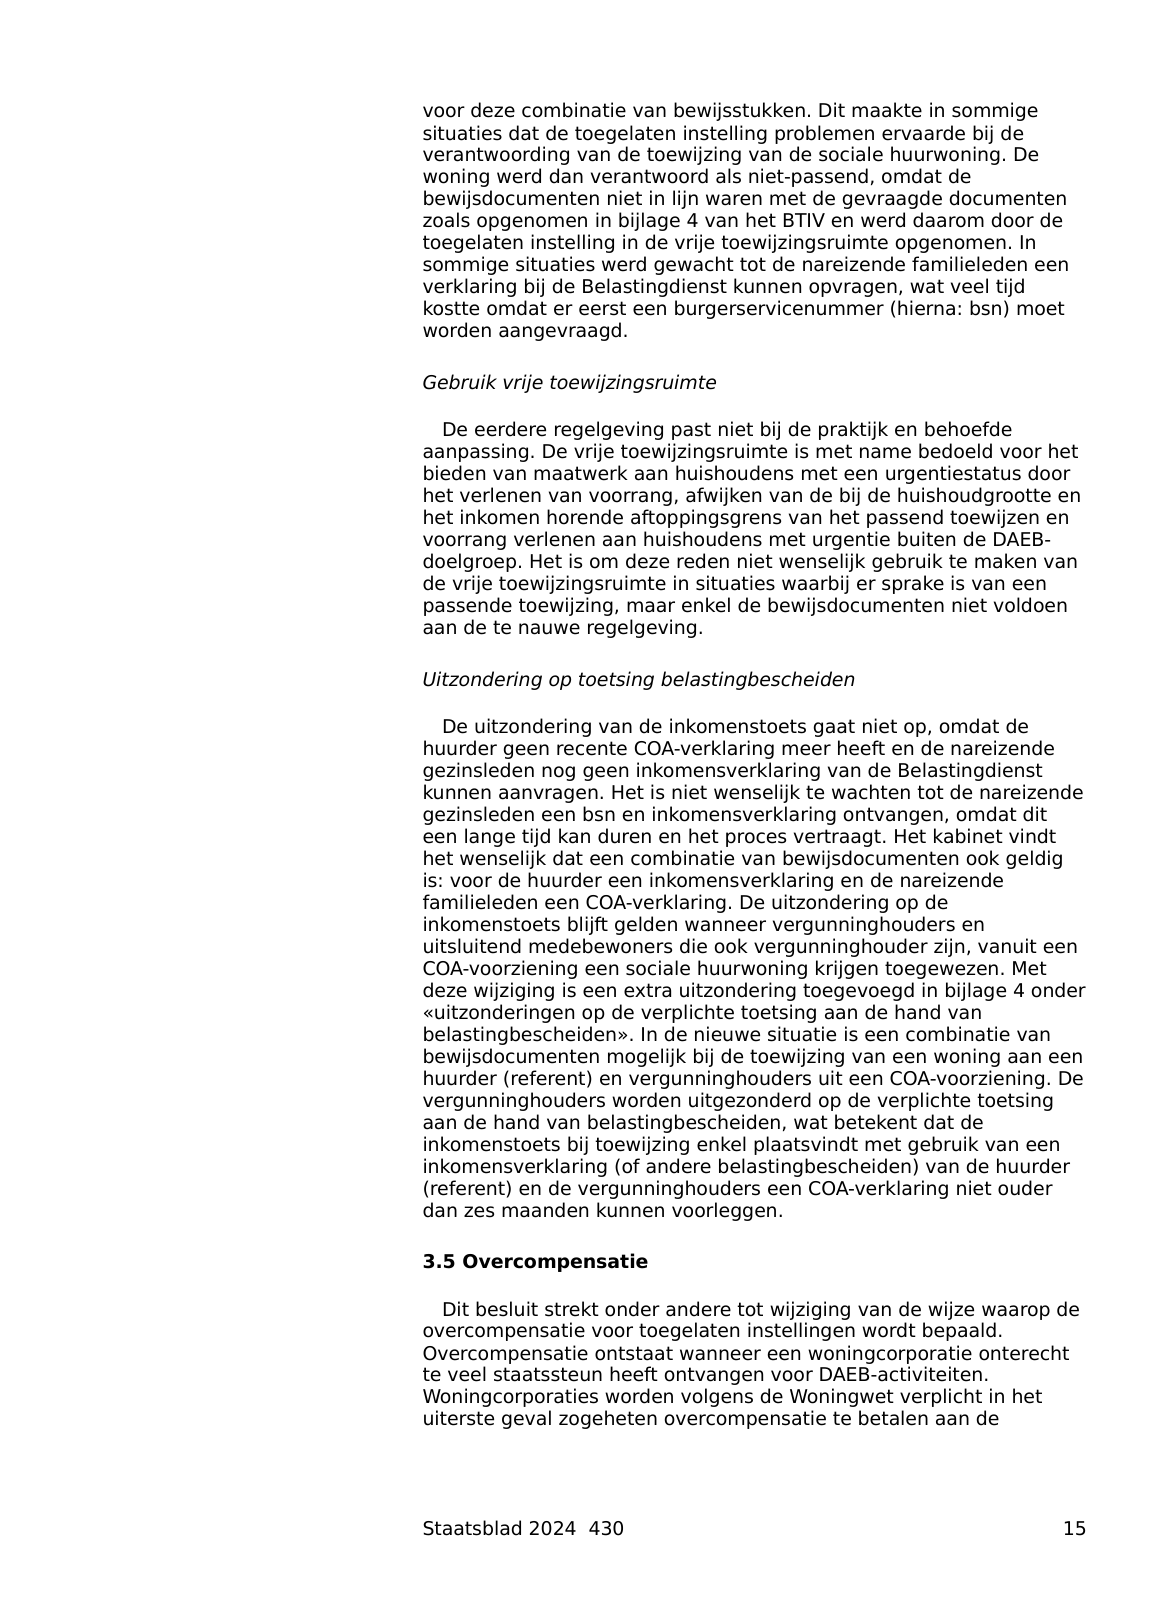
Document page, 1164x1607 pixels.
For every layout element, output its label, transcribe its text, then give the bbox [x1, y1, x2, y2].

text Dit besluit strekt onder andere tot wijziging van de wijze waarop de overcompensatie voor toegelaten instellingen wordt bepaald. Overcompensatie ontstaat wanneer een woningcorporatie onterecht te veel staatssteun heeft ontvangen voor DAEB-activiteiten. Woningcorporaties worden volgens de Woningwet verplicht in het uiterste geval zogeheten overcompensatie te betalen aan de [422, 1298, 1087, 1430]
text voor deze combinatie van bewijsstukken. Dit maakte in sommige situaties dat de toegelaten instelling problemen ervaarde bij de verantwoording van de toewijzing van de sociale huurwoning. De woning werd dan verantwoord als niet-passend, omdat de bewijsdocumenten niet in lijn waren met de gevraagde documenten zoals opgenomen in bijlage 4 van het BTIV en werd daarom door de toegelaten instelling in de vrije toewijzingsruimte opgenomen. In sommige situaties werd gewacht tot de nareizende familieleden een verklaring bij de Belastingdienst kunnen opvragen, wat veel tijd kostte omdat er eerst een burgerservicenummer (hierna: bsn) moet worden aangevraagd. [422, 100, 1087, 342]
text De eerdere regelgeving past niet bij de praktijk en behoefde aanpassing. De vrije toewijzingsruimte is met name bedoeld voor het bieden van maatwerk aan huishoudens met een urgentiestatus door het verlenen van voorrang, afwijken van de bij de huishoudgrootte en het inkomen horende aftoppingsgrens van het passend toewijzen en voorrang verlenen aan huishoudens met urgentie buiten de DAEB-doelgroep. Het is om deze reden niet wenselijk gebruik te maken van de vrije toewijzingsruimte in situaties waarbij er sprake is van een passende toewijzing, maar enkel de bewijsdocumenten niet voldoen aan de te nauwe regelgeving. [422, 419, 1087, 639]
subtitle 3.5 Overcompensatie [422, 1251, 1087, 1273]
subtitle Uitzondering op toetsing belastingbescheiden [422, 669, 1087, 691]
subtitle Gebruik vrije toewijzingsruimte [422, 372, 1087, 394]
text De uitzondering van de inkomenstoets gaat niet op, omdat de huurder geen recente COA-verklaring meer heeft en de nareizende gezinsleden nog geen inkomensverklaring van de Belastingdienst kunnen aanvragen. Het is niet wenselijk te wachten tot de nareizende gezinsleden een bsn en inkomensverklaring ontvangen, omdat dit een lange tijd kan duren en het proces vertraagt. Het kabinet vindt het wenselijk dat een combinatie van bewijsdocumenten ook geldig is: voor de huurder een inkomensverklaring en de nareizende familieleden een COA-verklaring. De uitzondering op de inkomenstoets blijft gelden wanneer vergunninghouders en uitsluitend medebewoners die ook vergunninghouder zijn, vanuit een COA-voorziening een sociale huurwoning krijgen toegewezen. Met deze wijziging is een extra uitzondering toegevoegd in bijlage 4 onder «uitzonderingen op de verplichte toetsing aan de hand van belastingbescheiden». In de nieuwe situatie is een combinatie van bewijsdocumenten mogelijk bij de toewijzing van een woning aan een huurder (referent) en vergunninghouders uit een COA-voorziening. De vergunninghouders worden uitgezonderd op de verplichte toetsing aan de hand van belastingbescheiden, wat betekent dat de inkomenstoets bij toewijzing enkel plaatsvindt met gebruik van een inkomensverklaring (of andere belastingbescheiden) van de huurder (referent) en de vergunninghouders een COA-verklaring niet ouder dan zes maanden kunnen voorleggen. [422, 716, 1087, 1221]
